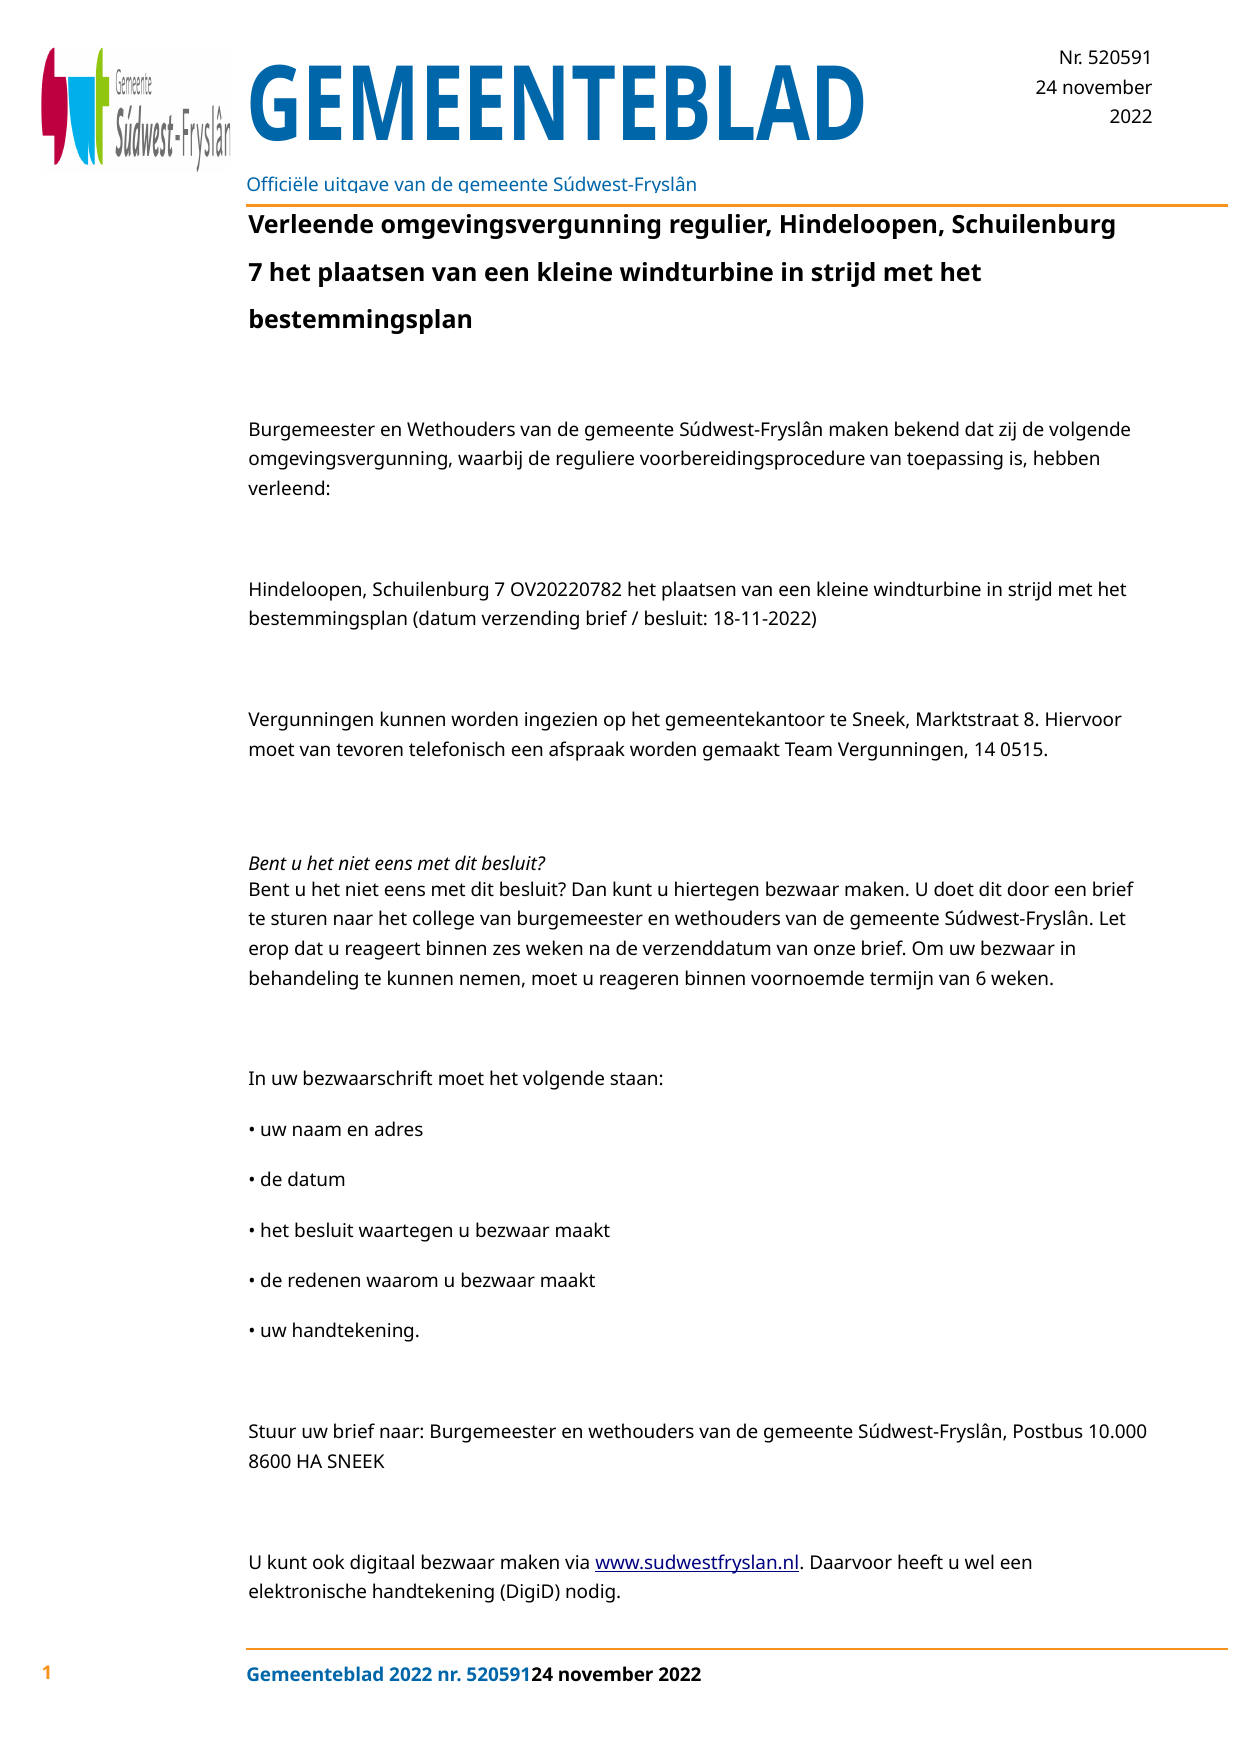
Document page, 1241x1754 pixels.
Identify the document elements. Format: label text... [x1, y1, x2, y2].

text • de datum [248, 1166, 1152, 1192]
text Burgemeester en Wethouders van de gemeente Súdwest-Fryslân maken bekend dat zij de volgende omgevingsvergunning, waarbij de reguliere voorbereidingsprocedure van toepassing is, hebben verleend: [248, 416, 1152, 501]
text U kunt ook digitaal bezwaar maken via www.sudwestfryslan.nl. Daarvoor heeft u wel een elektronische handtekening (DigiD) nodig. [248, 1549, 1152, 1604]
text • uw handtekening. [248, 1318, 1152, 1343]
text Hindeloopen, Schuilenburg 7 OV20220782 het plaatsen van een kleine windturbine in strijd met het bestemmingsplan (datum verzending brief / besluit: 18-11-2022) [248, 576, 1152, 631]
text Bent u het niet eens met dit besluit? [248, 850, 1152, 876]
text Vergunningen kunnen worden ingezien op het gemeentekantoor te Sneek, Marktstraat 8. Hiervoor moet van tevoren telefonisch een afspraak worden gemaakt Team Vergunningen, 14 0515. [248, 706, 1152, 762]
text Stuur uw brief naar: Burgemeester en wethouders van de gemeente Súdwest-Fryslân, Postbus 10.000 8600 HA SNEEK [248, 1418, 1152, 1474]
text In uw bezwaarschrift moet het volgende staan: [248, 1066, 1152, 1091]
text Bent u het niet eens met dit besluit? Dan kunt u hiertegen bezwaar maken. U doet dit door een brief te sturen naar het college van burgemeester en wethouders van de gemeente Súdwest-Fryslân. Let erop dat u reageert binnen zes weken na de verzenddatum van onze brief. Om uw bezwaar in behandeling te kunnen nemen, moet u reageren binnen voornoemde termijn van 6 weken. [248, 876, 1152, 991]
text • de redenen waarom u bezwaar maakt [248, 1267, 1152, 1293]
text • uw naam en adres [248, 1116, 1152, 1142]
picture [41, 47, 231, 172]
text Verleende omgevingsvergunning regulier, Hindeloopen, Schuilenburg 7 het plaatsen van een kleine windturbine in strijd met het bestemmingsplan [248, 207, 1152, 336]
text • het besluit waartegen u bezwaar maakt [248, 1217, 1152, 1243]
